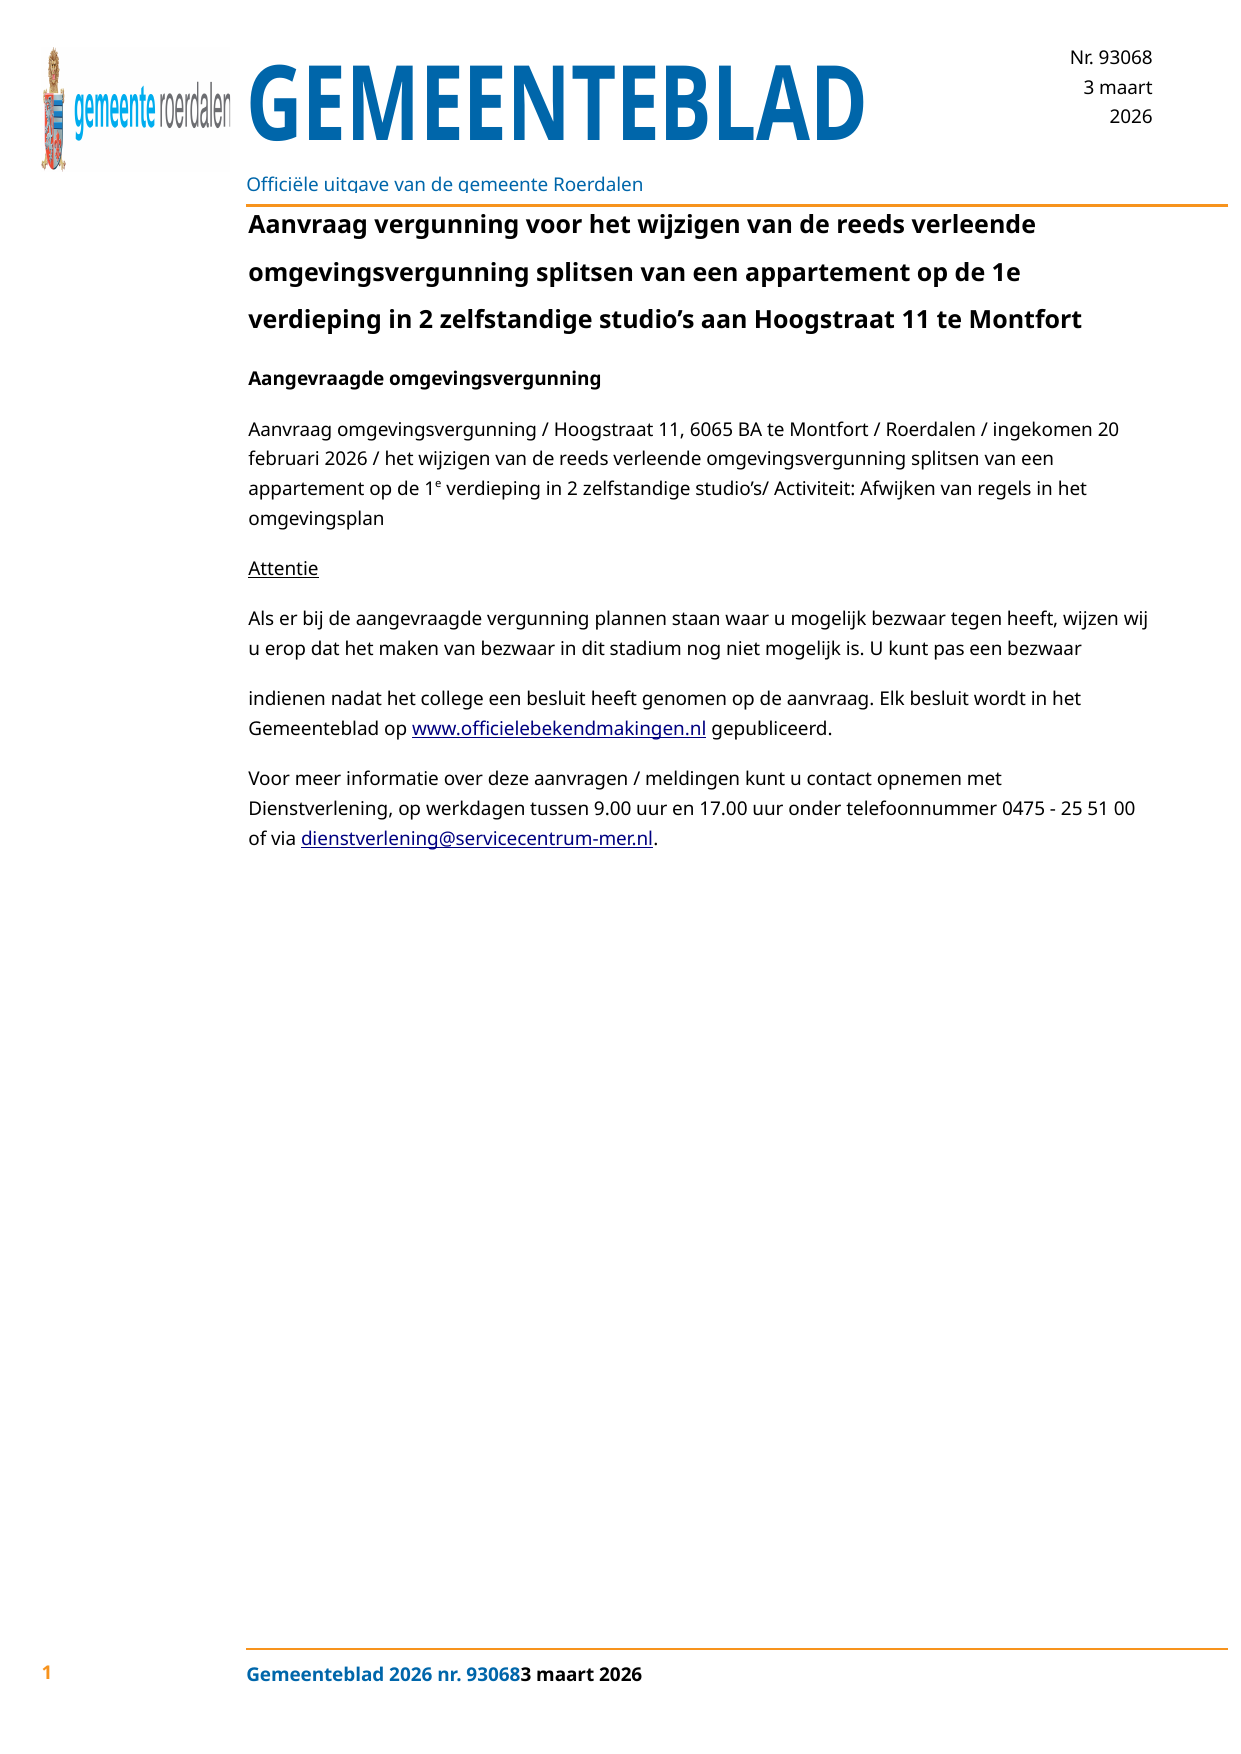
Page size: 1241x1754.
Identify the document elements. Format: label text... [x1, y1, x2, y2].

text Aanvraag vergunning voor het wijzigen van de reeds verleende omgevingsvergunning splitsen van een appartement op de 1e verdieping in 2 zelfstandige studio’s aan Hoogstraat 11 te Montfort [248, 207, 1152, 336]
text indienen nadat het college een besluit heeft genomen op de aanvraag. Elk besluit wordt in het Gemeenteblad op www.officielebekendmakingen.nl gepubliceerd. [248, 686, 1152, 741]
text Als er bij de aangevraagde vergunning plannen staan waar u mogelijk bezwaar tegen heeft, wijzen wij u erop dat het maken van bezwaar in dit stadium nog niet mogelijk is. U kunt pas een bezwaar [248, 606, 1152, 661]
text Attentie [248, 555, 1152, 581]
picture [41, 47, 231, 172]
text Aanvraag omgevingsvergunning / Hoogstraat 11, 6065 BA te Montfort / Roerdalen / ingekomen 20 februari 2026 / het wijzigen van de reeds verleende omgevingsvergunning splitsen van een appartement op de 1e verdieping in 2 zelfstandige studio’s/ Activiteit: Afwijken van regels in het omgevingsplan [248, 416, 1152, 530]
text Voor meer informatie over deze aanvragen / meldingen kunt u contact opnemen met Dienstverlening, op werkdagen tussen 9.00 uur en 17.00 uur onder telefoonnummer 0475 - 25 51 00 of via dienstverlening@servicecentrum-mer.nl. [248, 766, 1152, 850]
text Aangevraagde omgevingsvergunning [248, 366, 1152, 391]
